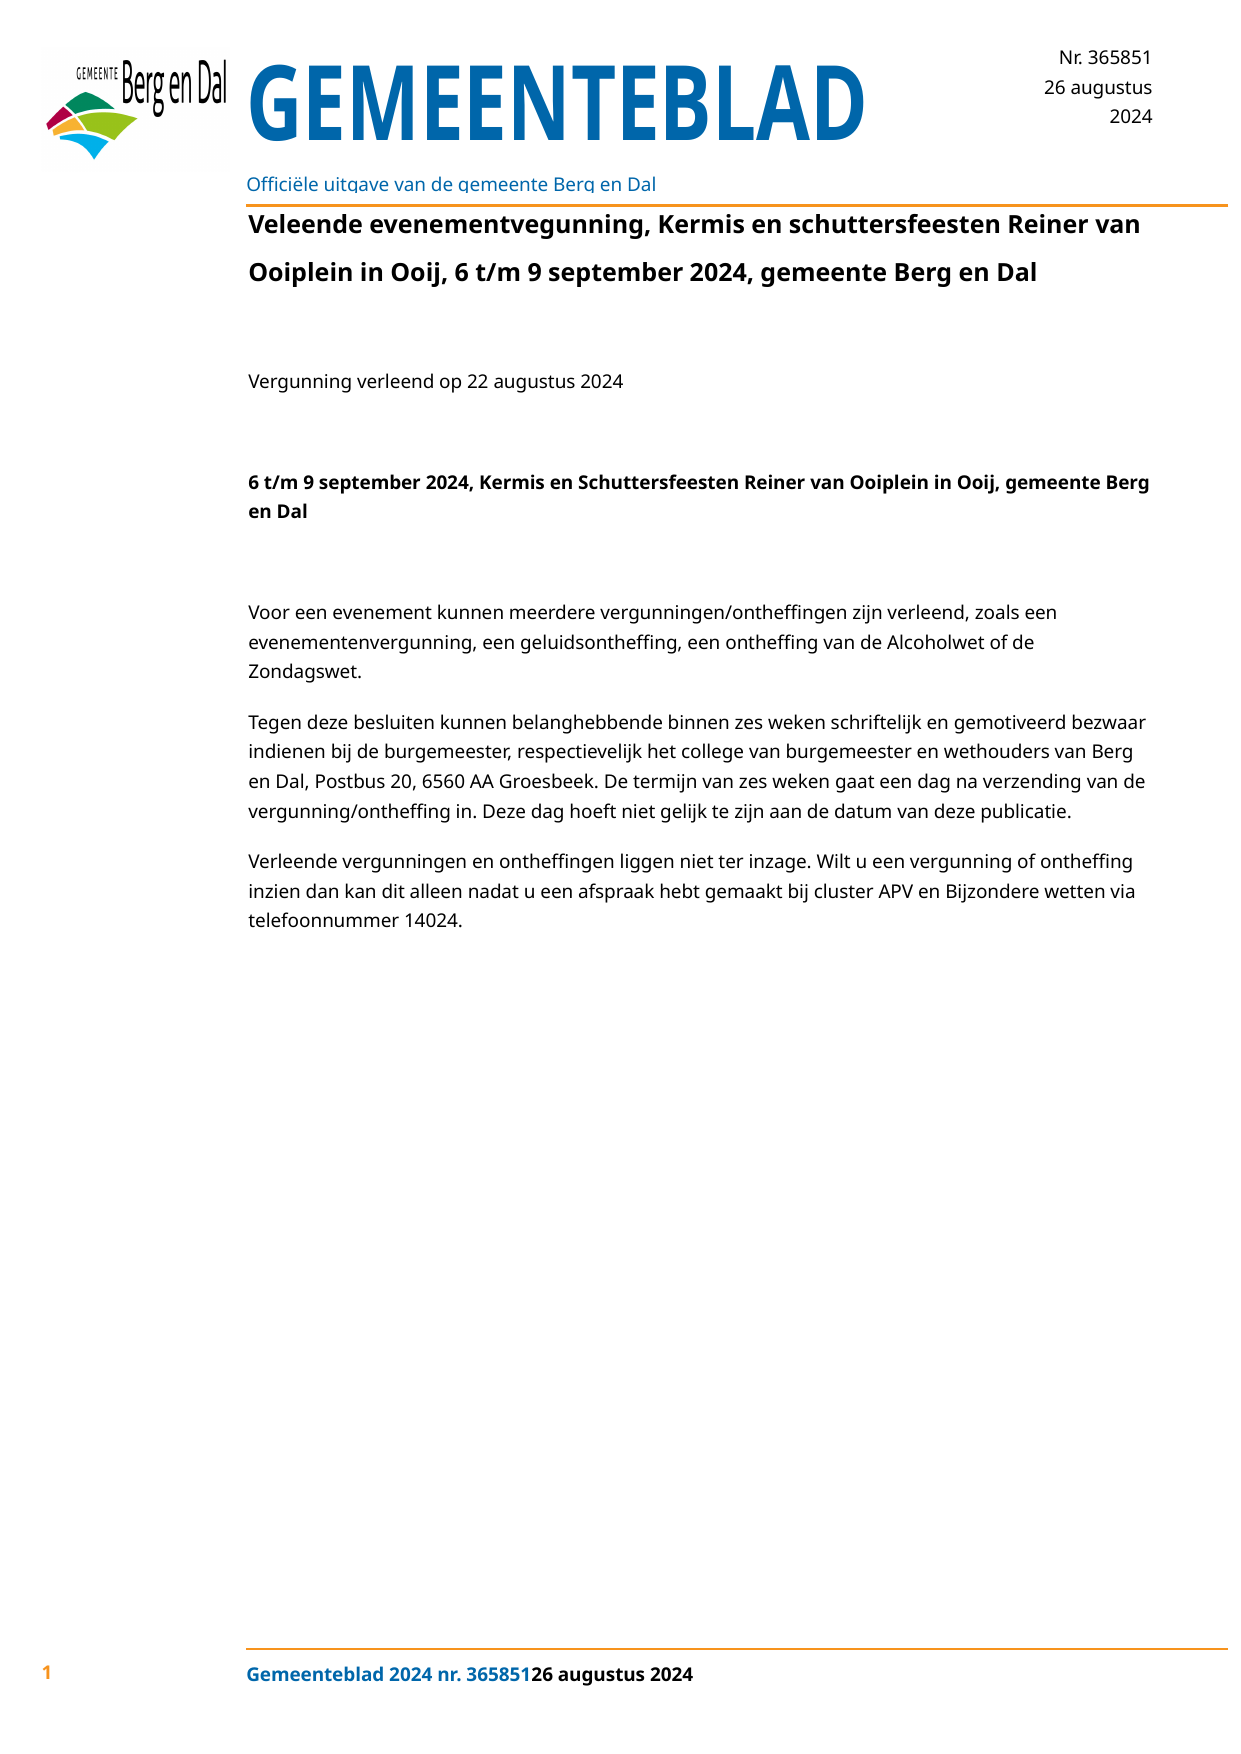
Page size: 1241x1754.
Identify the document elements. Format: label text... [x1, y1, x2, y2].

picture [41, 47, 231, 172]
text Tegen deze besluiten kunnen belanghebbende binnen zes weken schriftelijk en gemotiveerd bezwaar indienen bij de burgemeester, respectievelijk het college van burgemeester en wethouders van Berg en Dal, Postbus 20, 6560 AA Groesbeek. De termijn van zes weken gaat een dag na verzending van de vergunning/ontheffing in. Deze dag hoeft niet gelijk te zijn aan de datum van deze publicatie. [248, 709, 1152, 824]
text Vergunning verleend op 22 augustus 2024 [248, 368, 1152, 394]
text 6 t/m 9 september 2024, Kermis en Schuttersfeesten Reiner van Ooiplein in Ooij, gemeente Berg en Dal [248, 469, 1152, 524]
text Veleende evenementvegunning, Kermis en schuttersfeesten Reiner van Ooiplein in Ooij, 6 t/m 9 september 2024, gemeente Berg en Dal [248, 207, 1152, 288]
text Voor een evenement kunnen meerdere vergunningen/ontheffingen zijn verleend, zoals een evenementenvergunning, een geluidsontheffing, een ontheffing van de Alcoholwet of de Zondagswet. [248, 599, 1152, 684]
text Verleende vergunningen en ontheffingen liggen niet ter inzage. Wilt u een vergunning of ontheffing inzien dan kan dit alleen nadat u een afspraak hebt gemaakt bij cluster APV en Bijzondere wetten via telefoonnummer 14024. [248, 848, 1152, 933]
